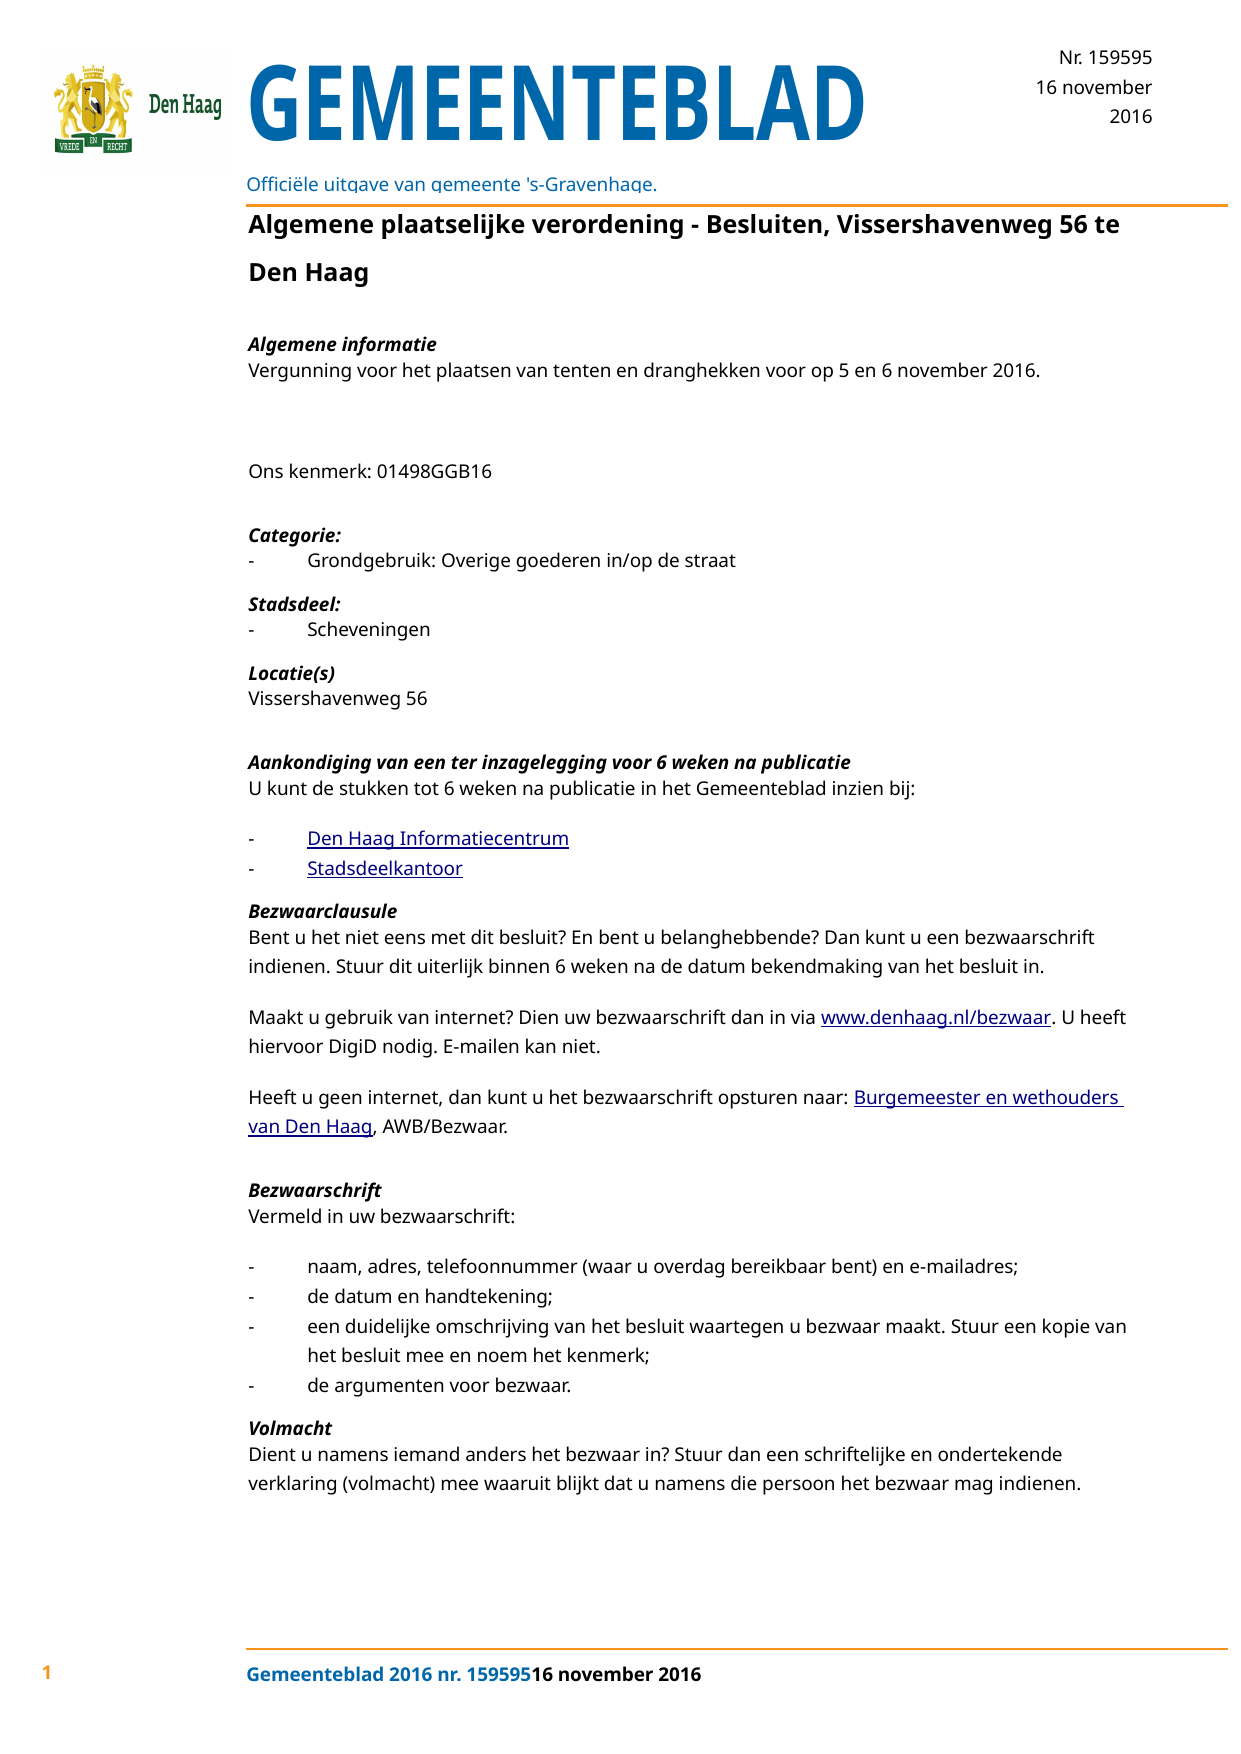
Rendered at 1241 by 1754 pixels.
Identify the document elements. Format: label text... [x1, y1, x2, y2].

text Locatie(s) [248, 660, 1152, 685]
text Bezwaarschrift [248, 1177, 1152, 1203]
text Volmacht [248, 1415, 1152, 1441]
text Algemene informatie [248, 331, 1152, 357]
list de argumenten voor bezwaar. [248, 1372, 1152, 1398]
picture [41, 47, 231, 172]
text Bezwaarclausule [248, 898, 1152, 924]
text Aankondiging van een ter inzagelegging voor 6 weken na publicatie [248, 749, 1152, 775]
text Stadsdeel: [248, 591, 1152, 617]
text Algemene plaatselijke verordening - Besluiten, Vissershavenweg 56 te Den Haag [248, 207, 1152, 288]
text Bent u het niet eens met dit besluit? En bent u belanghebbende? Dan kunt u een bezwaarschrift indienen. Stuur dit uiterlijk binnen 6 weken na de datum bekendmaking van het besluit in. [248, 924, 1152, 979]
list een duidelijke omschrijving van het besluit waartegen u bezwaar maakt. Stuur een kopie van het besluit mee en noem het kenmerk; [248, 1313, 1152, 1368]
list Grondgebruik: Overige goederen in/op de straat [248, 548, 1152, 573]
text Categorie: [248, 522, 1152, 548]
list Den Haag Informatiecentrum [248, 826, 1152, 851]
text Dient u namens iemand anders het bezwaar in? Stuur dan een schriftelijke en ondertekende verklaring (volmacht) mee waaruit blijkt dat u namens die persoon het bezwaar mag indienen. [248, 1441, 1152, 1496]
list Stadsdeelkantoor [248, 855, 1152, 881]
text U kunt de stukken tot 6 weken na publicatie in het Gemeenteblad inzien bij: [248, 775, 1152, 801]
list de datum en handtekening; [248, 1283, 1152, 1309]
text Vergunning voor het plaatsen van tenten en dranghekken voor op 5 en 6 november 2016. [248, 357, 1152, 383]
text Ons kenmerk: 01498GGB16 [248, 458, 1152, 484]
list naam, adres, telefoonnummer (waar u overdag bereikbaar bent) en e-mailadres; [248, 1254, 1152, 1279]
text Vermeld in uw bezwaarschrift: [248, 1203, 1152, 1229]
text Heeft u geen internet, dan kunt u het bezwaarschrift opsturen naar: Burgemeester en wethouders van Den Haag, AWB/Bezwaar. [248, 1084, 1152, 1139]
list Scheveningen [248, 617, 1152, 642]
text Maakt u gebruik van internet? Dien uw bezwaarschrift dan in via www.denhaag.nl/bezwaar. U heeft hiervoor DigiD nodig. E-mailen kan niet. [248, 1004, 1152, 1059]
text Vissershavenweg 56 [248, 685, 1152, 711]
